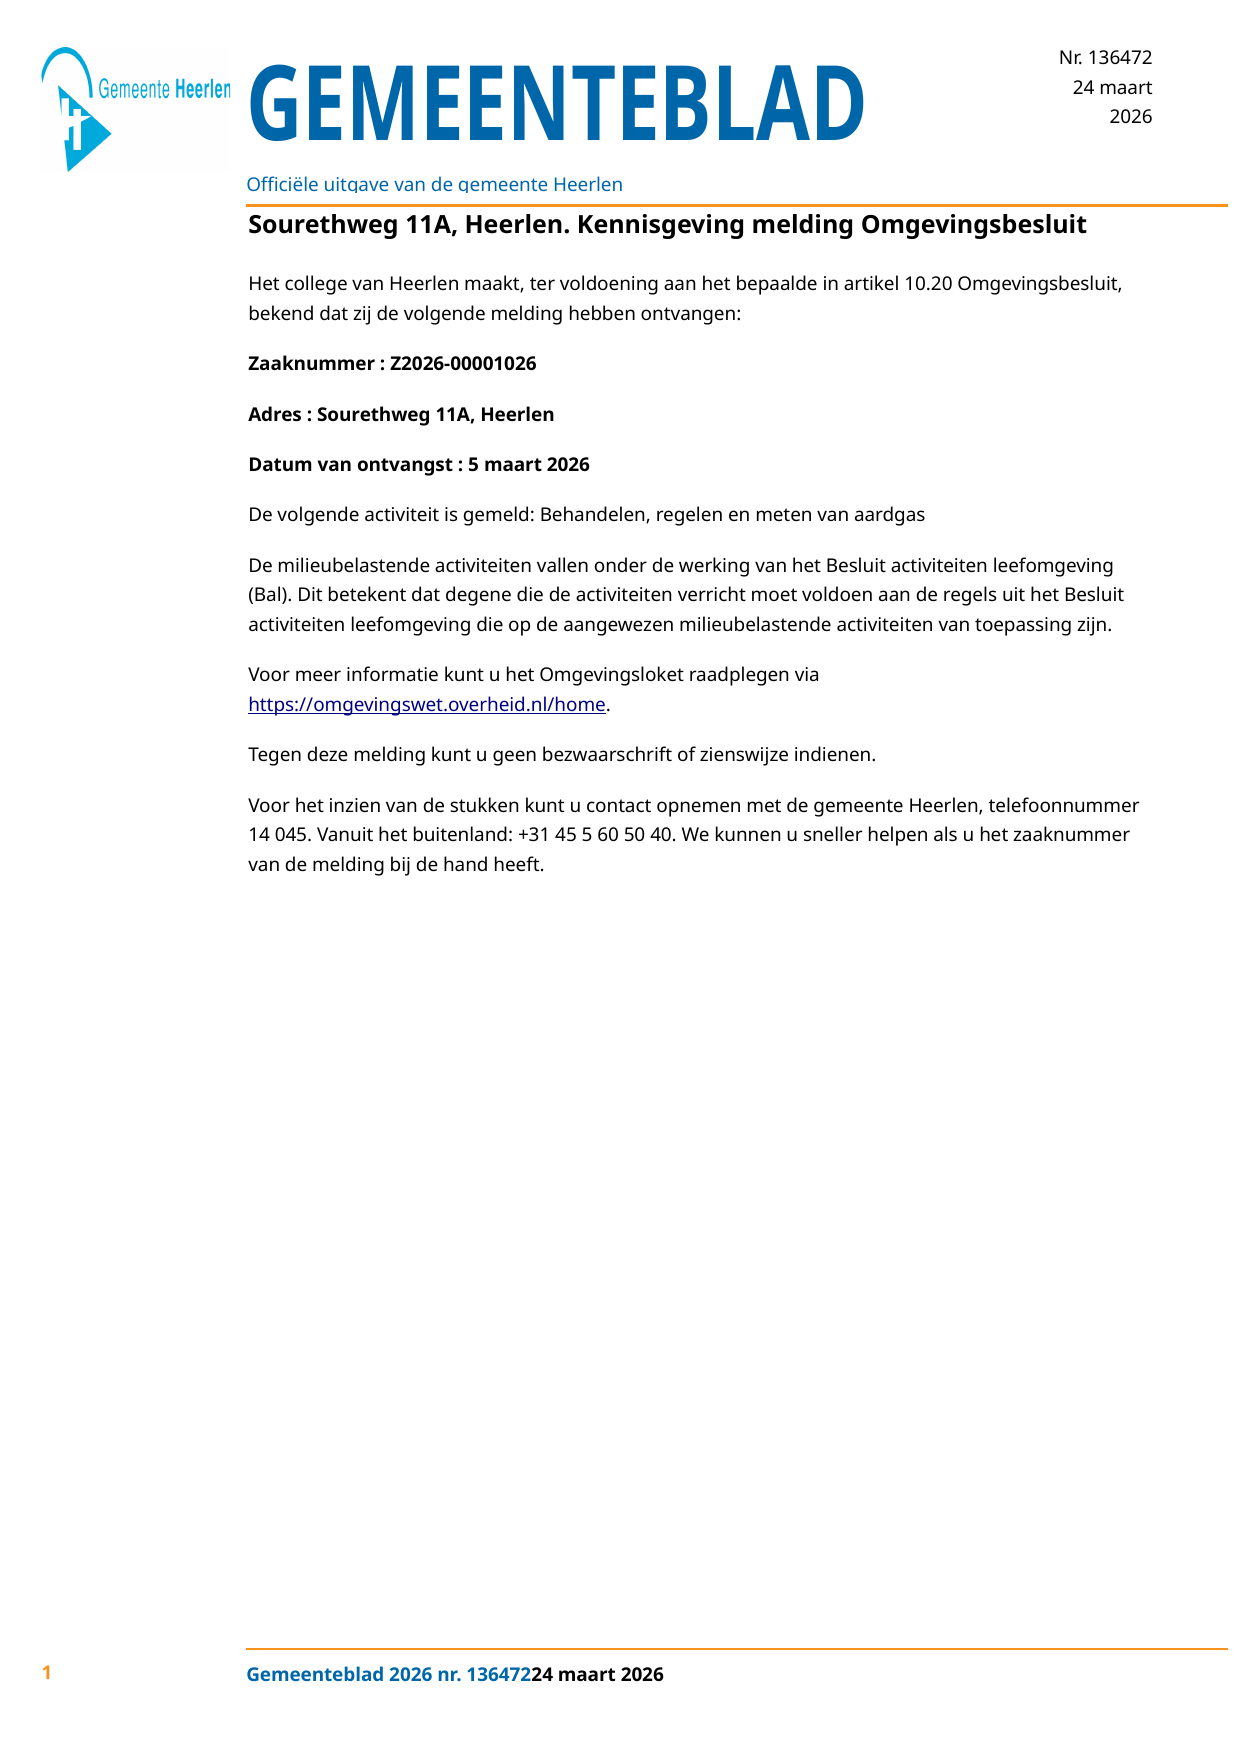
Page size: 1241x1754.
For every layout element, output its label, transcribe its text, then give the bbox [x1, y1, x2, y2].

text Zaaknummer : Z2026-00001026 [248, 350, 1152, 376]
text Het college van Heerlen maakt, ter voldoening aan het bepaalde in artikel 10.20 Omgevingsbesluit, bekend dat zij de volgende melding hebben ontvangen: [248, 270, 1152, 326]
text De milieubelastende activiteiten vallen onder de werking van het Besluit activiteiten leefomgeving (Bal). Dit betekent dat degene die de activiteiten verricht moet voldoen aan de regels uit het Besluit activiteiten leefomgeving die op de aangewezen milieubelastende activiteiten van toepassing zijn. [248, 552, 1152, 637]
text Voor meer informatie kunt u het Omgevingsloket raadplegen via https://omgevingswet.overheid.nl/home. [248, 662, 1152, 717]
picture [41, 47, 59, 70]
picture [41, 47, 231, 172]
text Adres : Sourethweg 11A, Heerlen [248, 401, 1152, 426]
text De volgende activiteit is gemeld: Behandelen, regelen en meten van aardgas [248, 502, 1152, 527]
text Voor het inzien van de stukken kunt u contact opnemen met de gemeente Heerlen, telefoonnummer 14 045. Vanuit het buitenland: +31 45 5 60 50 40. We kunnen u sneller helpen als u het zaaknummer van de melding bij de hand heeft. [248, 792, 1152, 877]
text Datum van ontvangst : 5 maart 2026 [248, 451, 1152, 477]
text Sourethweg 11A, Heerlen. Kennisgeving melding Omgevingsbesluit [248, 207, 1152, 241]
text Tegen deze melding kunt u geen bezwaarschrift of zienswijze indienen. [248, 742, 1152, 767]
